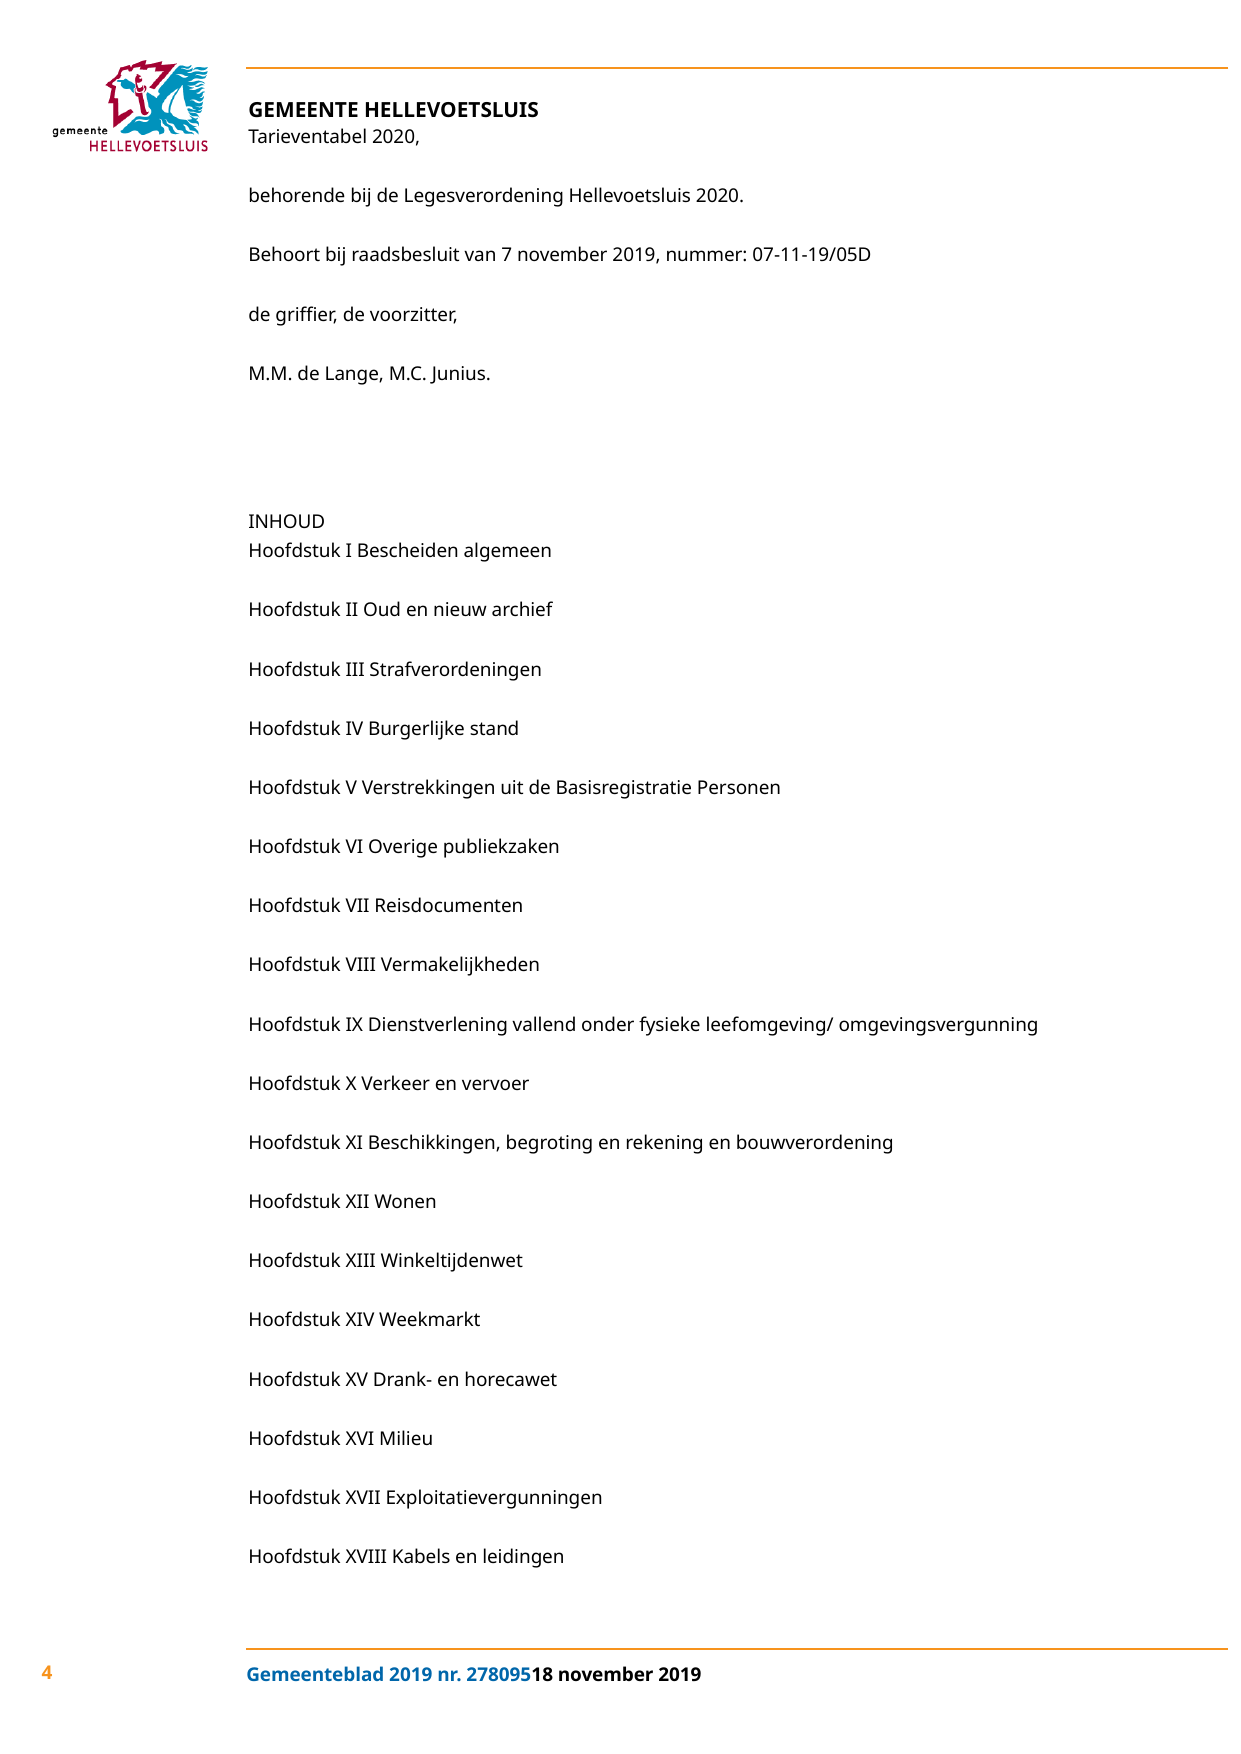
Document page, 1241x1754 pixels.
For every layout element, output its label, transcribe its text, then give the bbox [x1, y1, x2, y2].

text de griffier, de voorzitter, [248, 301, 1152, 327]
text Hoofdstuk XI Beschikkingen, begroting en rekening en bouwverordening [248, 1129, 1152, 1155]
text Hoofdstuk XVI Milieu [248, 1425, 1152, 1451]
text Hoofdstuk VII Reisdocumenten [248, 892, 1152, 918]
text Hoofdstuk VIII Vermakelijkheden [248, 952, 1152, 977]
text Hoofdstuk X Verkeer en vervoer [248, 1070, 1152, 1096]
text Hoofdstuk XVIII Kabels en leidingen [248, 1543, 1152, 1569]
text Behoort bij raadsbesluit van 7 november 2019, nummer: 07-11-19/05D [248, 242, 1152, 267]
text Hoofdstuk V Verstrekkingen uit de Basisregistratie Personen [248, 774, 1152, 800]
text Hoofdstuk IX Dienstverlening vallend onder fysieke leefomgeving/ omgevingsvergunning [248, 1011, 1152, 1037]
picture [41, 47, 231, 172]
text M.M. de Lange, M.C. Junius. [248, 360, 1152, 386]
text Hoofdstuk XV Drank- en horecawet [248, 1366, 1152, 1392]
text Hoofdstuk VI Overige publiekzaken [248, 833, 1152, 859]
text Hoofdstuk IV Burgerlijke stand [248, 715, 1152, 741]
text Hoofdstuk I Bescheiden algemeen [248, 537, 1152, 563]
text GEMEENTE HELLEVOETSLUIS [248, 95, 1152, 123]
text Hoofdstuk XIV Weekmarkt [248, 1307, 1152, 1332]
text Tarieventabel 2020, [248, 123, 1152, 149]
text Hoofdstuk II Oud en nieuw archief [248, 597, 1152, 622]
text Hoofdstuk XII Wonen [248, 1188, 1152, 1214]
text Hoofdstuk XIII Winkeltijdenwet [248, 1247, 1152, 1273]
text Hoofdstuk III Strafverordeningen [248, 656, 1152, 682]
text behorende bij de Legesverordening Hellevoetsluis 2020. [248, 182, 1152, 208]
text Hoofdstuk XVII Exploitatievergunningen [248, 1484, 1152, 1510]
text INHOUD [248, 508, 1152, 534]
